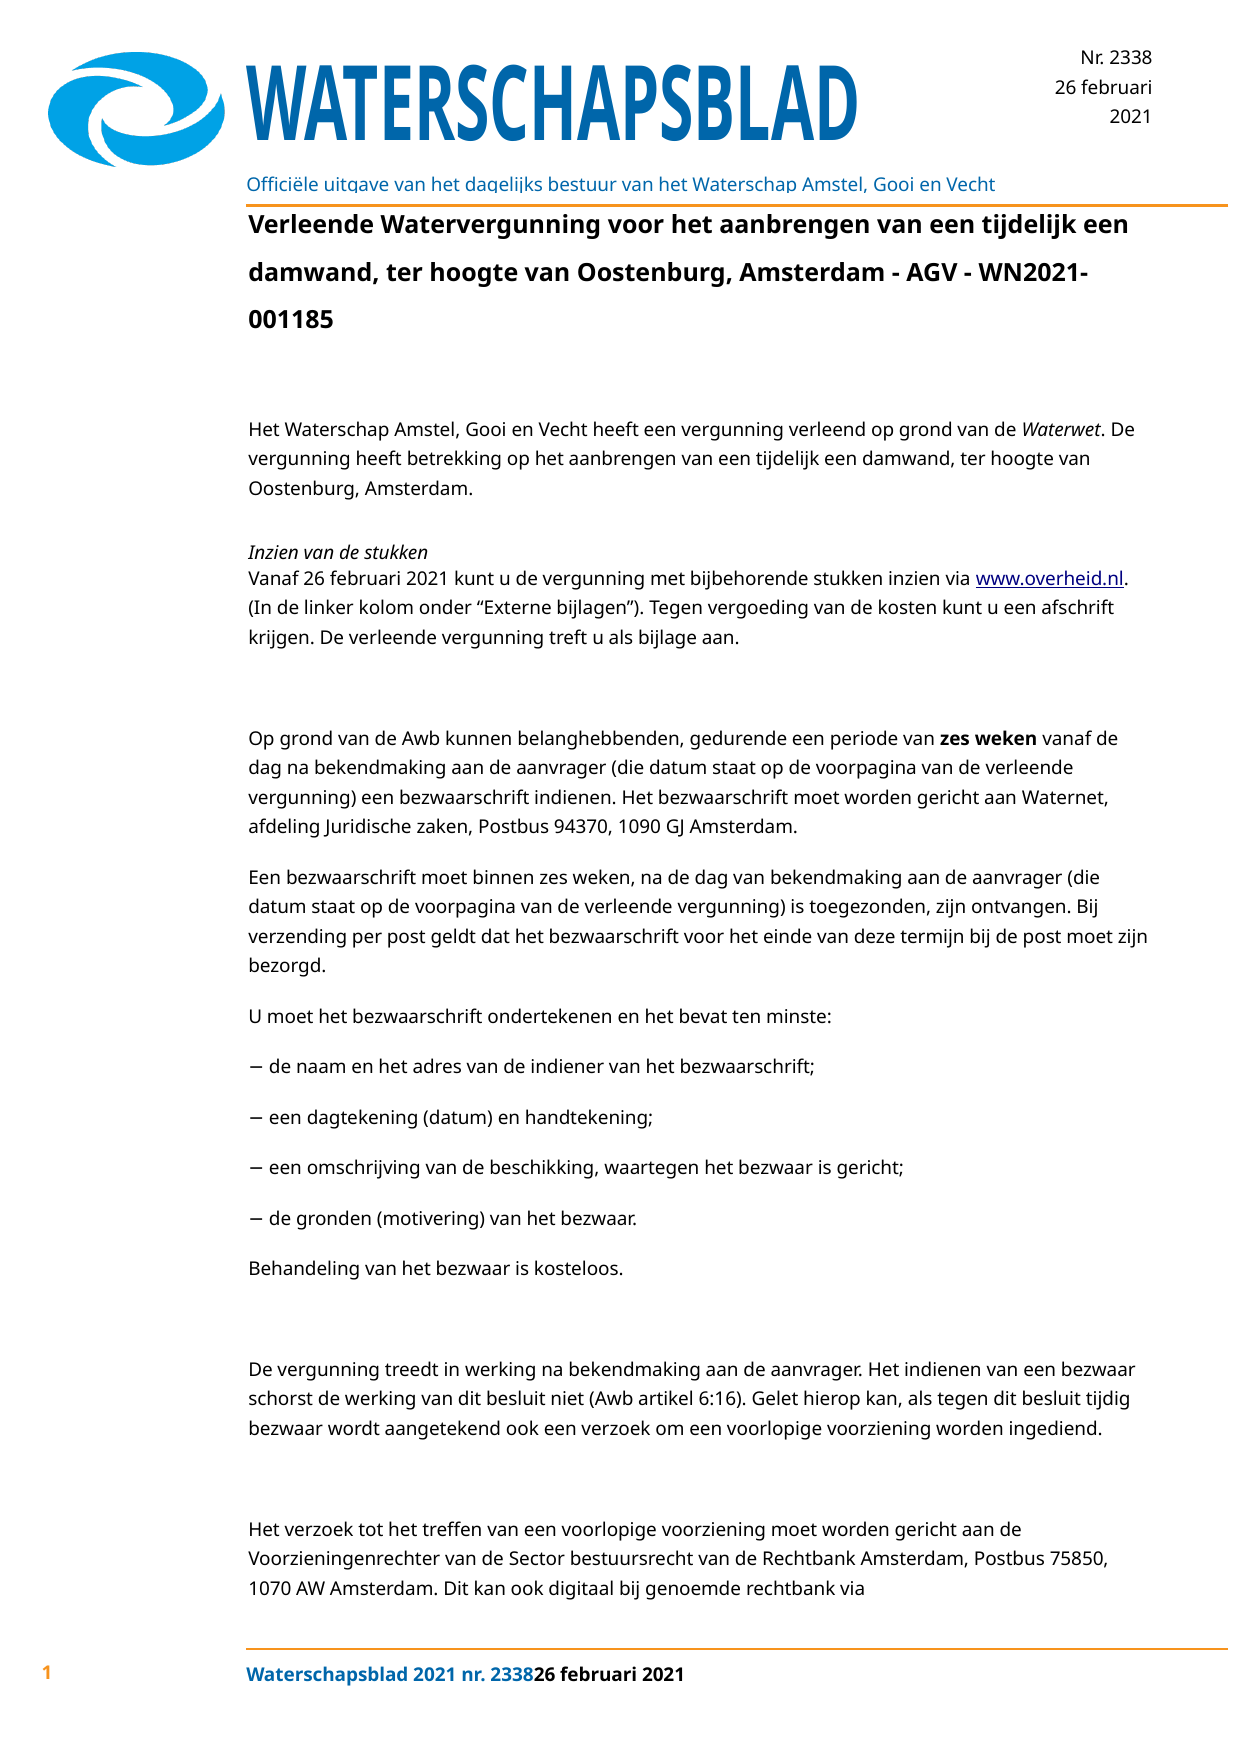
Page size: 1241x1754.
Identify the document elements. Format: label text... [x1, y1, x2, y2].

text Vanaf 26 februari 2021 kunt u de vergunning met bijbehorende stukken inzien via www.overheid.nl. (In de linker kolom onder “Externe bijlagen”). Tegen vergoeding van de kosten kunt u een afschrift krijgen. De verleende vergunning treft u als bijlage aan. [248, 565, 1152, 650]
text De vergunning treedt in werking na bekendmaking aan de aanvrager. Het indienen van een bezwaar schorst de werking van dit besluit niet (Awb artikel 6:16). Gelet hierop kan, als tegen dit besluit tijdig bezwaar wordt aangetekend ook een verzoek om een voorlopige voorziening worden ingediend. [248, 1356, 1152, 1441]
picture [41, 47, 231, 172]
text Het verzoek tot het treffen van een voorlopige voorziening moet worden gericht aan de Voorzieningenrechter van de Sector bestuursrecht van de Rechtbank Amsterdam, Postbus 75850, 1070 AW Amsterdam. Dit kan ook digitaal bij genoemde rechtbank via [248, 1516, 1152, 1601]
text U moet het bezwaarschrift ondertekenen en het bevat ten minste: [248, 1003, 1152, 1029]
text Een bezwaarschrift moet binnen zes weken, na de dag van bekendmaking aan de aanvrager (die datum staat op de voorpagina van de verleende vergunning) is toegezonden, zijn ontvangen. Bij verzending per post geldt dat het bezwaarschrift voor het einde van deze termijn bij de post moet zijn bezorgd. [248, 864, 1152, 978]
text Behandeling van het bezwaar is kosteloos. [248, 1255, 1152, 1281]
text Op grond van de Awb kunnen belanghebbenden, gedurende een periode van zes weken vanaf de dag na bekendmaking aan de aanvrager (die datum staat op de voorpagina van de verleende vergunning) een bezwaarschrift indienen. Het bezwaarschrift moet worden gericht aan Waternet, afdeling Juridische zaken, Postbus 94370, 1090 GJ Amsterdam. [248, 725, 1152, 839]
text Het Waterschap Amstel, Gooi en Vecht heeft een vergunning verleend op grond van de Waterwet. De vergunning heeft betrekking op het aanbrengen van een tijdelijk een damwand, ter hoogte van Oostenburg, Amsterdam. [248, 416, 1152, 501]
text − een dagtekening (datum) en handtekening; [248, 1104, 1152, 1130]
text − een omschrijving van de beschikking, waartegen het bezwaar is gericht; [248, 1154, 1152, 1180]
text Verleende Watervergunning voor het aanbrengen van een tijdelijk een damwand, ter hoogte van Oostenburg, Amsterdam - AGV - WN2021-001185 [248, 207, 1152, 336]
text − de gronden (motivering) van het bezwaar. [248, 1205, 1152, 1231]
text − de naam en het adres van de indiener van het bezwaarschrift; [248, 1053, 1152, 1079]
text Inzien van de stukken [248, 539, 1152, 565]
